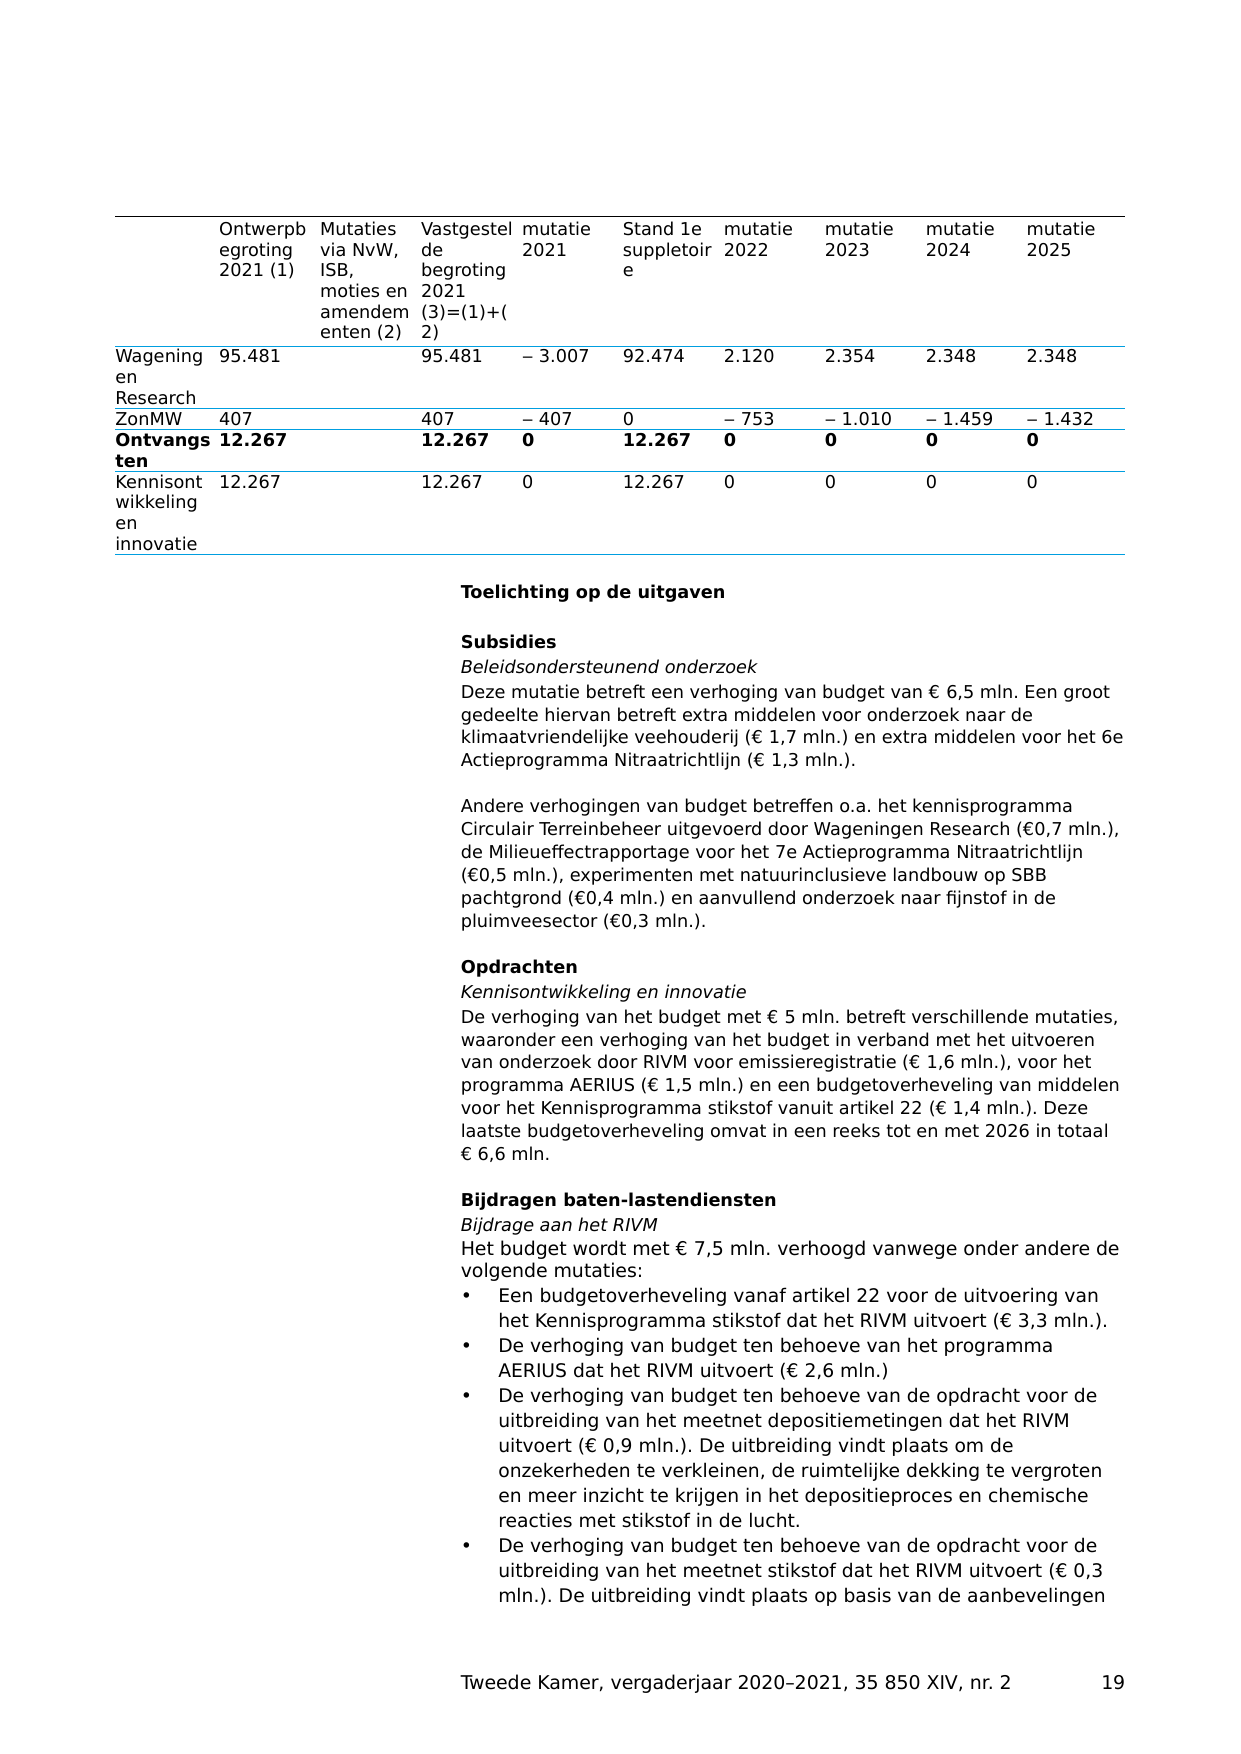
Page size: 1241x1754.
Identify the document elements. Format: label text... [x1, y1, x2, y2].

table_cell 0 [923, 430, 1023, 471]
table_cell mutatie 2025 [1024, 217, 1125, 346]
list Een budgetoverheveling vanaf artikel 22 voor de uitvoering van het Kennisprogramma stikstof dat het RIVM uitvoert (€ 3,3 mln.). [461, 1282, 1125, 1332]
table_cell [317, 409, 418, 429]
table_cell 0 [923, 472, 1023, 554]
text Deze mutatie betreft een verhoging van budget van € 6,5 mln. Een groot gedeelte hiervan betreft extra middelen voor onderzoek naar de klimaatvriendelijke veehouderij (€ 1,7 mln.) en extra middelen voor het 6e Actieprogramma Nitraatrichtlijn (€ 1,3 mln.). [461, 680, 1125, 771]
table_cell [115, 217, 216, 346]
table_cell 2.354 [822, 347, 923, 408]
text Bijdragen baten-lastendiensten [461, 1188, 1125, 1211]
table_cell ‒ 1.459 [923, 409, 1023, 429]
table_cell 2.348 [923, 347, 1023, 408]
table_cell Stand 1e suppletoire [620, 217, 721, 346]
list De verhoging van budget ten behoeve van het programma AERIUS dat het RIVM uitvoert (€ 2,6 mln.) [461, 1332, 1125, 1382]
table_cell 12.267 [418, 472, 519, 554]
table_cell 12.267 [620, 472, 721, 554]
table_cell 12.267 [620, 430, 721, 471]
table_cell 0 [519, 430, 620, 471]
table_cell Mutaties via NvW, ISB, moties en amendementen (2) [317, 217, 418, 346]
table_cell [317, 430, 418, 471]
text Opdrachten [461, 955, 1125, 978]
table_cell ‒ 1.010 [822, 409, 923, 429]
table_cell 92.474 [620, 347, 721, 408]
table_cell ‒ 3.007 [519, 347, 620, 408]
table_cell ‒ 1.432 [1024, 409, 1125, 429]
table_cell 2.120 [721, 347, 822, 408]
table_cell mutatie 2022 [721, 217, 822, 346]
table_cell 95.481 [216, 347, 317, 408]
table_cell mutatie 2024 [923, 217, 1023, 346]
table_cell 0 [822, 472, 923, 554]
list De verhoging van budget ten behoeve van de opdracht voor de uitbreiding van het meetnet stikstof dat het RIVM uitvoert (€ 0,3 mln.). De uitbreiding vindt plaats op basis van de aanbevelingen [461, 1532, 1125, 1607]
text Het budget wordt met € 7,5 mln. verhoogd vanwege onder andere de volgende mutaties: [461, 1238, 1125, 1282]
table_header Budgettaire gevolgen van beleid art.23 (bedragen x € 1.000) [115, 191, 1125, 216]
table_cell 95.481 [418, 347, 519, 408]
table_cell mutatie 2023 [822, 217, 923, 346]
table_cell Ontwerpbegroting 2021 (1) [216, 217, 317, 346]
table_cell [317, 472, 418, 554]
table_cell 12.267 [418, 430, 519, 471]
table_cell 0 [620, 409, 721, 429]
text De verhoging van het budget met € 5 mln. betreft verschillende mutaties, waaronder een verhoging van het budget in verband met het uitvoeren van onderzoek door RIVM voor emissieregistratie (€ 1,6 mln.), voor het programma AERIUS (€ 1,5 mln.) en een budgetoverheveling van middelen voor het Kennisprogramma stikstof vanuit artikel 22 (€ 1,4 mln.). Deze laatste budgetoverheveling omvat in een reeks tot en met 2026 in totaal € 6,6 mln. [461, 1005, 1125, 1165]
table_cell ZonMW [115, 409, 216, 429]
table_cell 12.267 [216, 430, 317, 471]
table_cell mutatie 2021 [519, 217, 620, 346]
text Bijdrage aan het RIVM [461, 1213, 1125, 1236]
table_cell 2.348 [1024, 347, 1125, 408]
table_cell Wageningen Research [115, 347, 216, 408]
table_cell 407 [216, 409, 317, 429]
table_cell Vastgestelde begroting 2021 (3)=(1)+(2) [418, 217, 519, 346]
table_cell Ontvangsten [115, 430, 216, 471]
table_cell ‒ 407 [519, 409, 620, 429]
table_cell Kennisontwikkeling en innovatie [115, 472, 216, 554]
table_cell [317, 347, 418, 408]
table_cell ‒ 753 [721, 409, 822, 429]
text Subsidies [461, 630, 1125, 653]
table_cell 0 [519, 472, 620, 554]
table_cell 0 [1024, 472, 1125, 554]
text Kennisontwikkeling en innovatie [461, 980, 1125, 1003]
table_cell 0 [822, 430, 923, 471]
table_cell 0 [721, 430, 822, 471]
table_cell 12.267 [216, 472, 317, 554]
table_cell 407 [418, 409, 519, 429]
text Toelichting op de uitgaven [461, 580, 1125, 603]
text Beleidsondersteunend onderzoek [461, 655, 1125, 678]
text Andere verhogingen van budget betreffen o.a. het kennisprogramma Circulair Terreinbeheer uitgevoerd door Wageningen Research (€0,7 mln.), de Milieueffectrapportage voor het 7e Actieprogramma Nitraatrichtlijn (€0,5 mln.), experimenten met natuurinclusieve landbouw op SBB pachtgrond (€0,4 mln.) en aanvullend onderzoek naar fijnstof in de pluimveesector (€0,3 mln.). [461, 794, 1125, 932]
table_cell 0 [1024, 430, 1125, 471]
table_cell 0 [721, 472, 822, 554]
list De verhoging van budget ten behoeve van de opdracht voor de uitbreiding van het meetnet depositiemetingen dat het RIVM uitvoert (€ 0,9 mln.). De uitbreiding vindt plaats om de onzekerheden te verkleinen, de ruimtelijke dekking te vergroten en meer inzicht te krijgen in het depositieproces en chemische reacties met stikstof in de lucht. [461, 1382, 1125, 1532]
